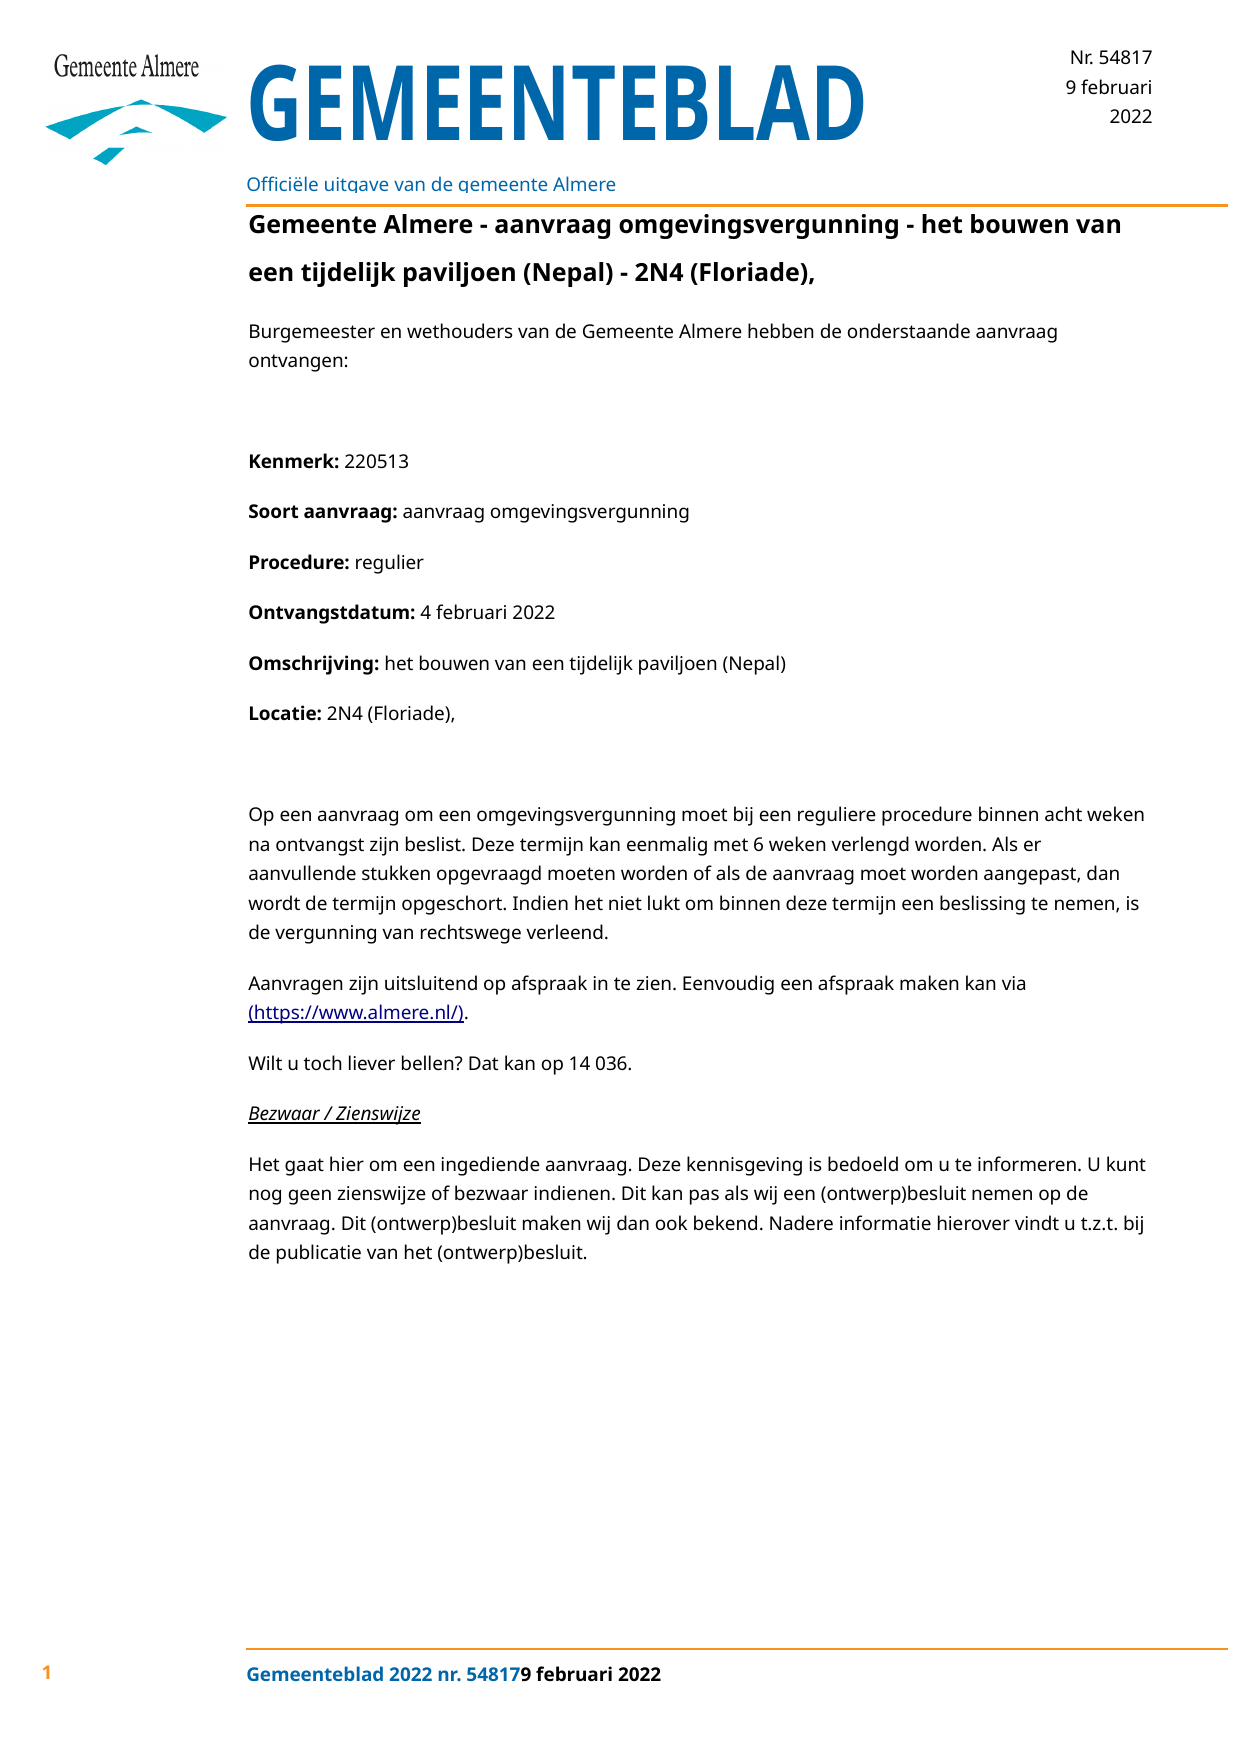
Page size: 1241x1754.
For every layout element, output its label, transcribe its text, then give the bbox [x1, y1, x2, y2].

picture [41, 47, 231, 172]
text Het gaat hier om een ingediende aanvraag. Deze kennisgeving is bedoeld om u te informeren. U kunt nog geen zienswijze of bezwaar indienen. Dit kan pas als wij een (ontwerp)besluit nemen op de aanvraag. Dit (ontwerp)besluit maken wij dan ook bekend. Nadere informatie hierover vindt u t.z.t. bij de publicatie van het (ontwerp)besluit. [248, 1151, 1152, 1265]
text Procedure: regulier [248, 549, 1152, 575]
text Aanvragen zijn uitsluitend op afspraak in te zien. Eenvoudig een afspraak maken kan via (https://www.almere.nl/). [248, 970, 1152, 1025]
text Burgemeester en wethouders van de Gemeente Almere hebben de onderstaande aanvraag ontvangen: [248, 318, 1152, 373]
text Wilt u toch liever bellen? Dat kan op 14 036. [248, 1050, 1152, 1076]
text Bezwaar / Zienswijze [248, 1100, 1152, 1126]
text Omschrijving: het bouwen van een tijdelijk paviljoen (Nepal) [248, 650, 1152, 676]
text Gemeente Almere - aanvraag omgevingsvergunning - het bouwen van een tijdelijk paviljoen (Nepal) - 2N4 (Floriade), [248, 207, 1152, 288]
text Op een aanvraag om een omgevingsvergunning moet bij een reguliere procedure binnen acht weken na ontvangst zijn beslist. Deze termijn kan eenmalig met 6 weken verlengd worden. Als er aanvullende stukken opgevraagd moeten worden of als de aanvraag moet worden aangepast, dan wordt de termijn opgeschort. Indien het niet lukt om binnen deze termijn een beslissing te nemen, is de vergunning van rechtswege verleend. [248, 801, 1152, 945]
text Soort aanvraag: aanvraag omgevingsvergunning [248, 499, 1152, 524]
text Locatie: 2N4 (Floriade), [248, 700, 1152, 726]
text Ontvangstdatum: 4 februari 2022 [248, 599, 1152, 625]
text Kenmerk: 220513 [248, 448, 1152, 474]
